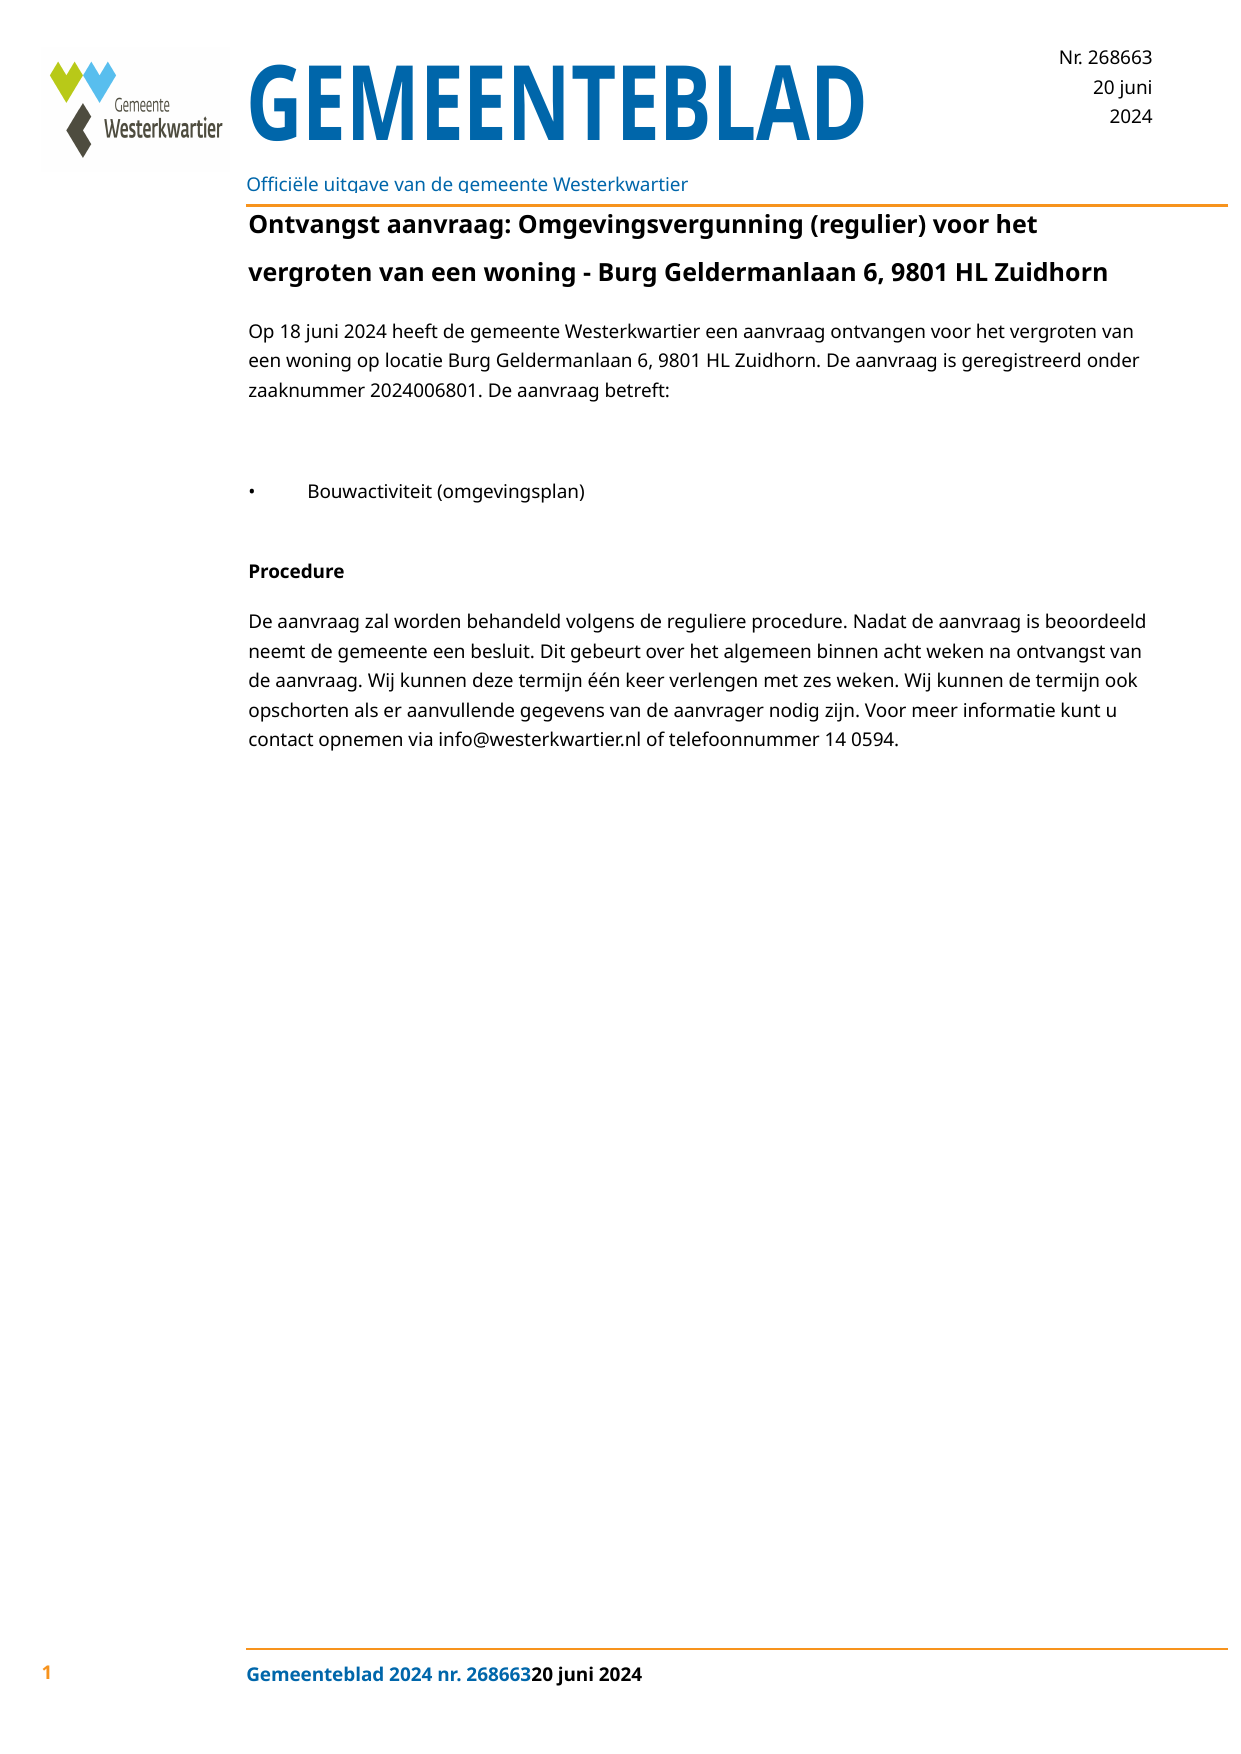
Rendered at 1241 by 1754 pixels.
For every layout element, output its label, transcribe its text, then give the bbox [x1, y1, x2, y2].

text De aanvraag zal worden behandeld volgens de reguliere procedure. Nadat de aanvraag is beoordeeld neemt de gemeente een besluit. Dit gebeurt over het algemeen binnen acht weken na ontvangst van de aanvraag. Wij kunnen deze termijn één keer verlengen met zes weken. Wij kunnen de termijn ook opschorten als er aanvullende gegevens van de aanvrager nodig zijn. Voor meer informatie kunt u contact opnemen via info@westerkwartier.nl of telefoonnummer 14 0594. [248, 608, 1152, 752]
list Bouwactiviteit (omgevingsplan) [248, 478, 1152, 504]
text Op 18 juni 2024 heeft de gemeente Westerkwartier een aanvraag ontvangen voor het vergroten van een woning op locatie Burg Geldermanlaan 6, 9801 HL Zuidhorn. De aanvraag is geregistreerd onder zaaknummer 2024006801. De aanvraag betreft: [248, 318, 1152, 403]
text Procedure [248, 558, 1152, 584]
picture [41, 47, 231, 172]
text Ontvangst aanvraag: Omgevingsvergunning (regulier) voor het vergroten van een woning - Burg Geldermanlaan 6, 9801 HL Zuidhorn [248, 207, 1152, 288]
